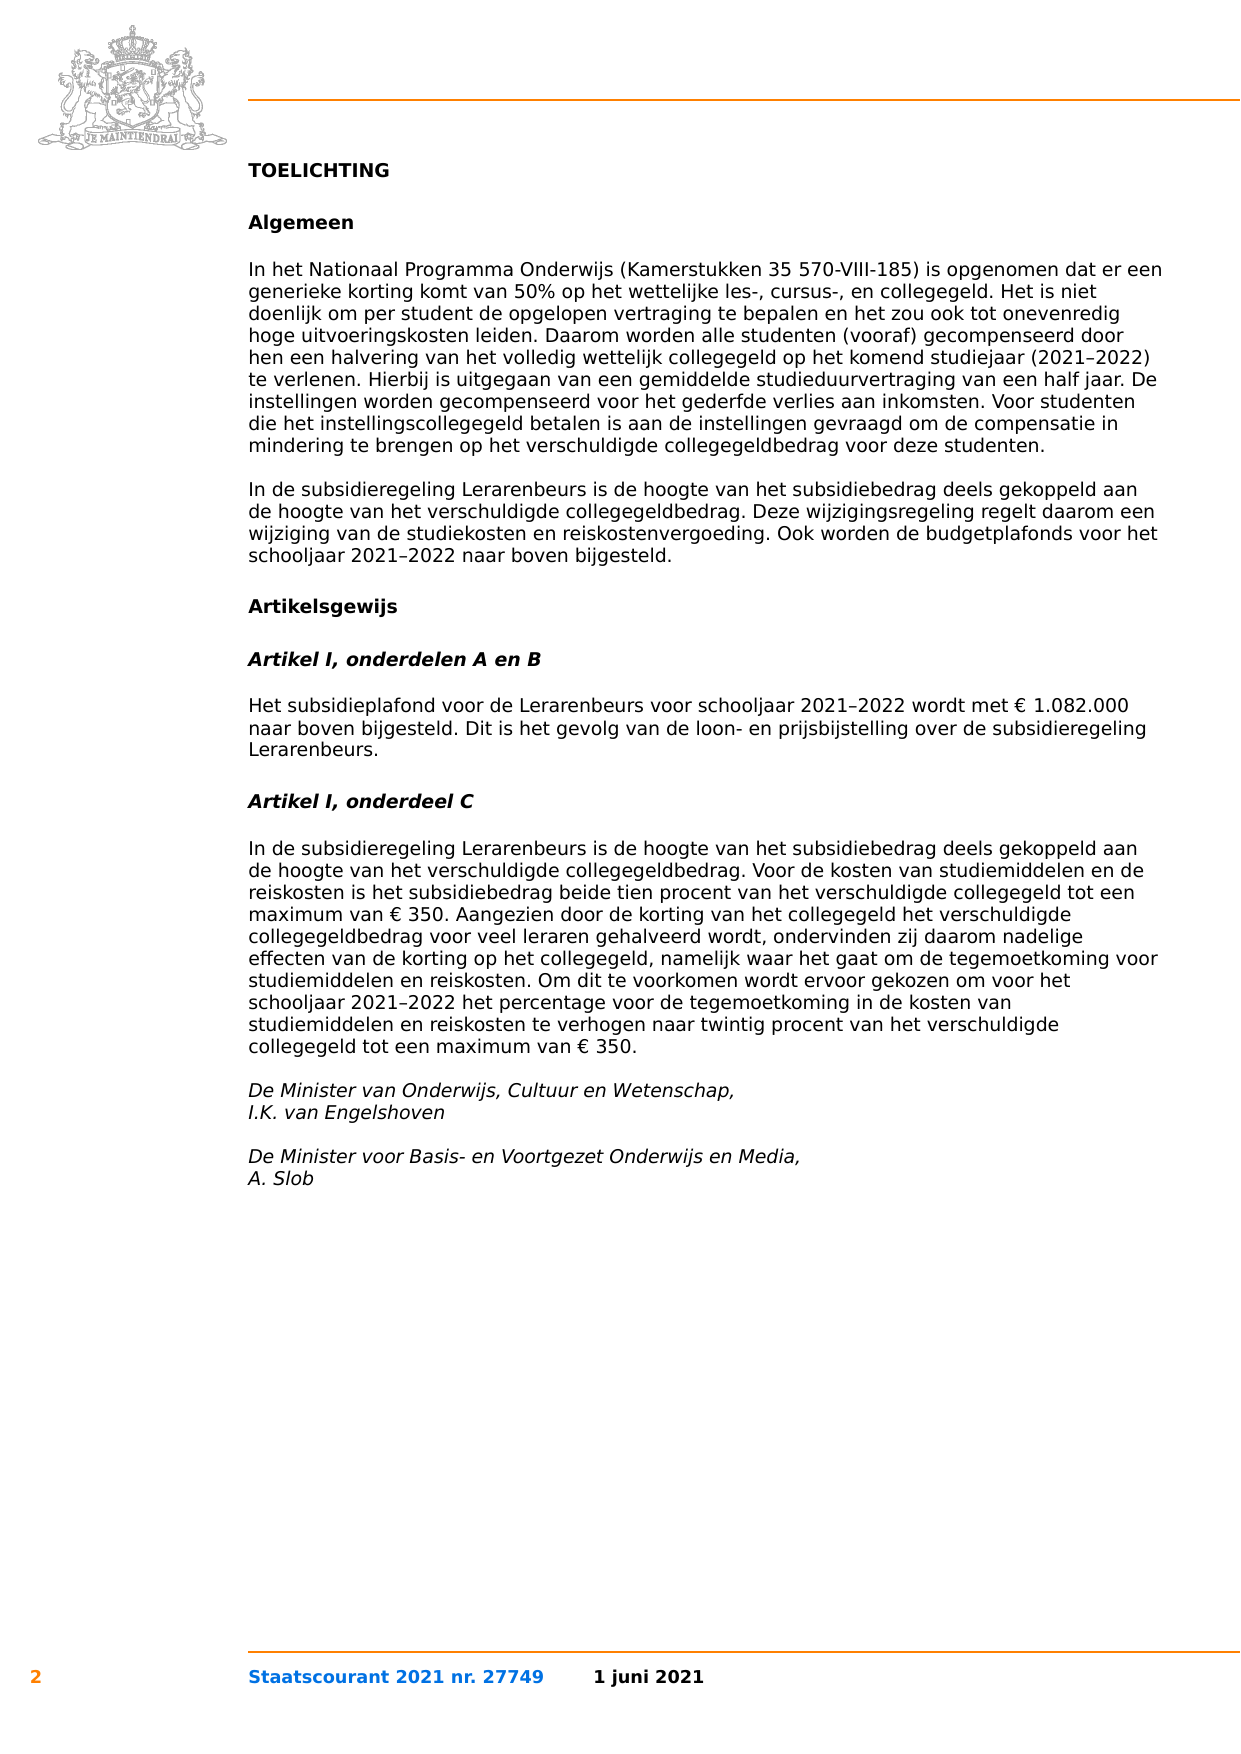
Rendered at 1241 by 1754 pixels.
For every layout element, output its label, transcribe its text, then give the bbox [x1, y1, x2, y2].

picture [38, 25, 227, 150]
subtitle Algemeen [248, 212, 1163, 234]
text In de subsidieregeling Lerarenbeurs is de hoogte van het subsidiebedrag deels gekoppeld aan de hoogte van het verschuldigde collegegeldbedrag. Voor de kosten van studiemiddelen en de reiskosten is het subsidiebedrag beide tien procent van het verschuldigde collegegeld tot een maximum van € 350. Aangezien door de korting van het collegegeld het verschuldigde collegegeldbedrag voor veel leraren gehalveerd wordt, ondervinden zij daarom nadelige effecten van de korting op het collegegeld, namelijk waar het gaat om de tegemoetkoming voor studiemiddelen en reiskosten. Om dit te voorkomen wordt ervoor gekozen om voor het schooljaar 2021–2022 het percentage voor de tegemoetkoming in de kosten van studiemiddelen en reiskosten te verhogen naar twintig procent van het verschuldigde collegegeld tot een maximum van € 350. [248, 838, 1163, 1058]
text In het Nationaal Programma Onderwijs (Kamerstukken 35 570-VIII-185) is opgenomen dat er een generieke korting komt van 50% op het wettelijke les-, cursus-, en collegegeld. Het is niet doenlijk om per student de opgelopen vertraging te bepalen en het zou ook tot onevenredig hoge uitvoeringskosten leiden. Daarom worden alle studenten (vooraf) gecompenseerd door hen een halvering van het volledig wettelijk collegegeld op het komend studiejaar (2021–2022) te verlenen. Hierbij is uitgegaan van een gemiddelde studieduurvertraging van een half jaar. De instellingen worden gecompenseerd voor het gederfde verlies aan inkomsten. Voor studenten die het instellingscollegegeld betalen is aan de instellingen gevraagd om de compensatie in mindering te brengen op het verschuldigde collegegeldbedrag voor deze studenten. [248, 259, 1163, 457]
text Het subsidieplafond voor de Lerarenbeurs voor schooljaar 2021–2022 wordt met € 1.082.000 naar boven bijgesteld. Dit is het gevolg van de loon- en prijsbijstelling over de subsidieregeling Lerarenbeurs. [248, 695, 1163, 761]
subtitle Artikel I, onderdeel C [248, 791, 1163, 813]
subtitle Artikelsgewijs [248, 596, 1163, 618]
subtitle TOELICHTING [248, 160, 1163, 182]
text In de subsidieregeling Lerarenbeurs is de hoogte van het subsidiebedrag deels gekoppeld aan de hoogte van het verschuldigde collegegeldbedrag. Deze wijzigingsregeling regelt daarom een wijziging van de studiekosten en reiskostenvergoeding. Ook worden de budgetplafonds voor het schooljaar 2021–2022 naar boven bijgesteld. [248, 478, 1163, 566]
text De Minister voor Basis- en Voortgezet Onderwijs en Media, A. Slob [248, 1146, 1163, 1190]
subtitle Artikel I, onderdelen A en B [248, 648, 1163, 670]
text De Minister van Onderwijs, Cultuur en Wetenschap, I.K. van Engelshoven [248, 1080, 1163, 1124]
